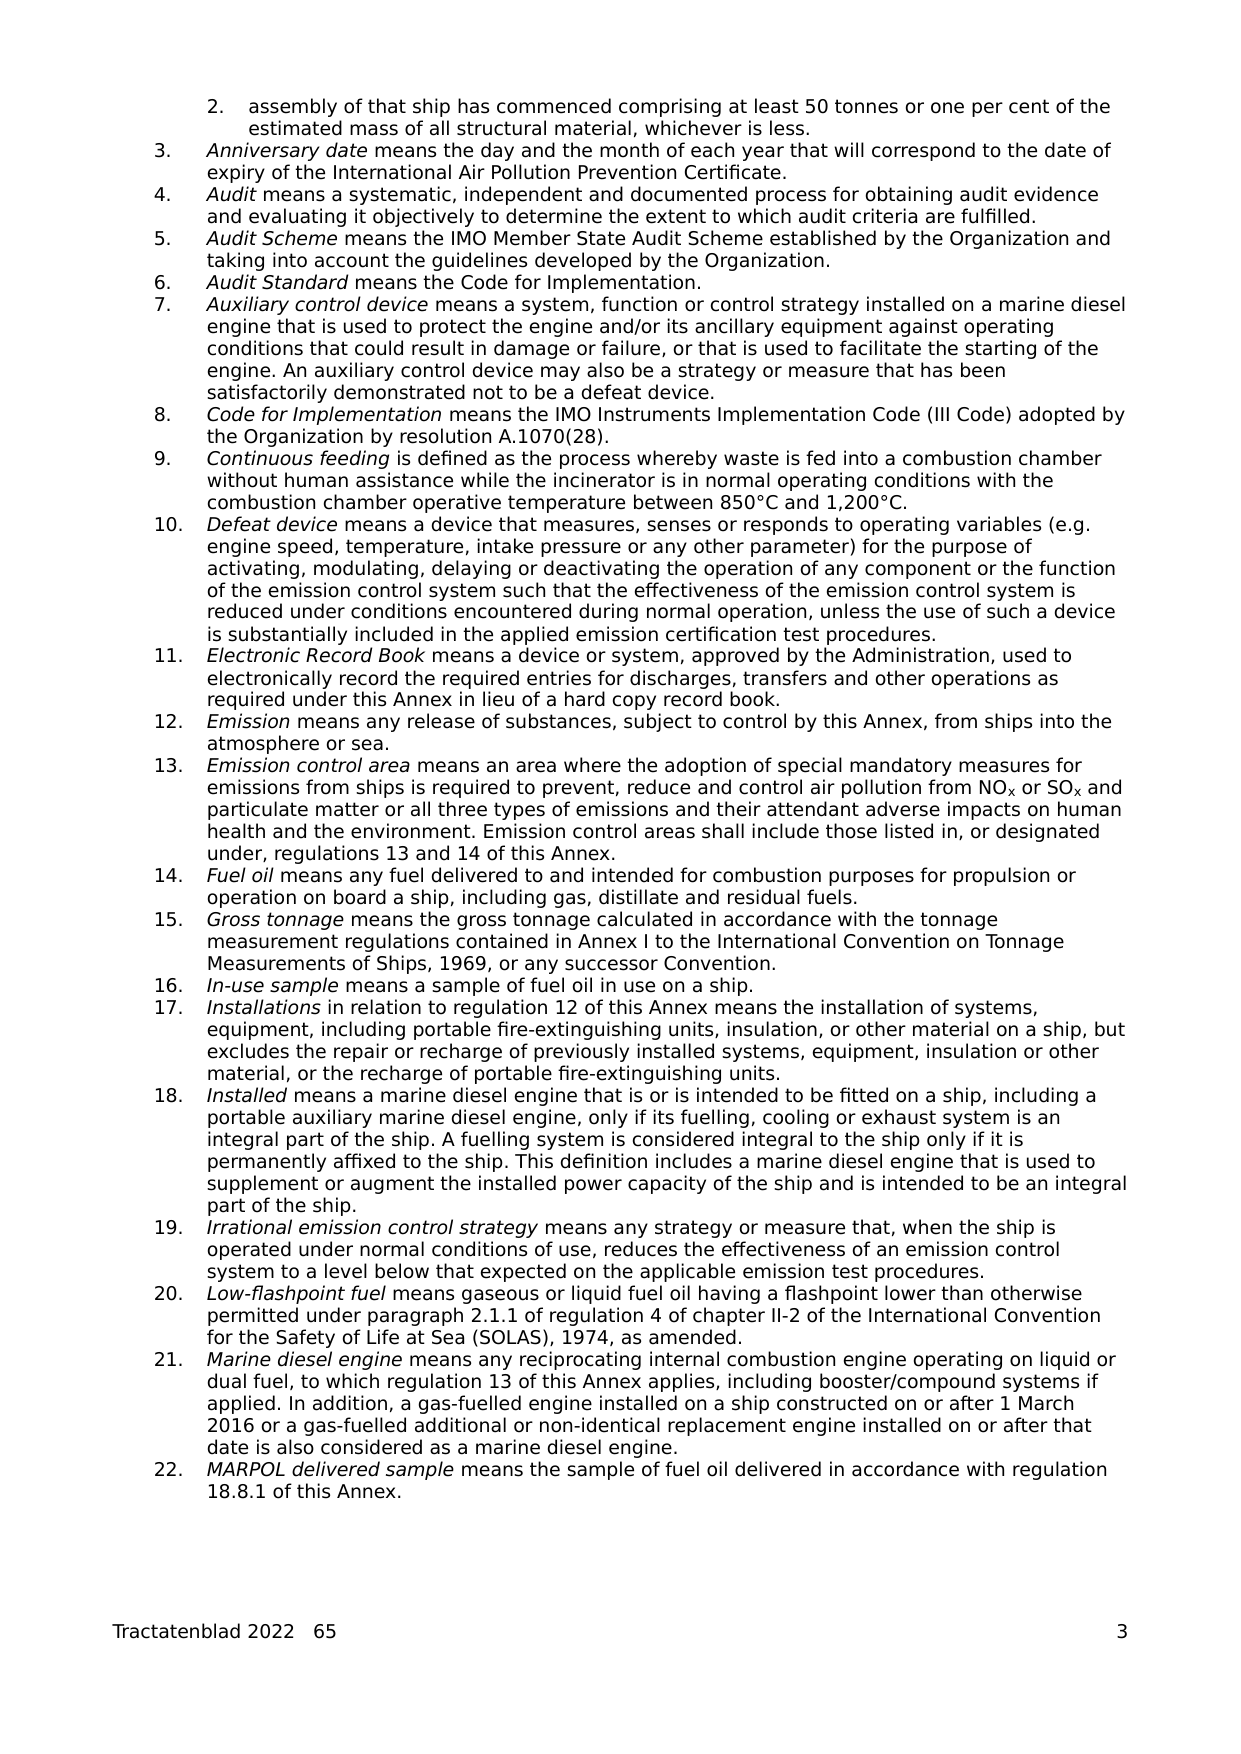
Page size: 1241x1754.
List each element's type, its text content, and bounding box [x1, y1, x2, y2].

text 6. Audit Standard means the Code for Implementation. [153, 272, 1128, 294]
text 12. Emission means any release of substances, subject to control by this Annex, from ships into the atmosphere or sea. [153, 711, 1128, 755]
text 17. Installations in relation to regulation 12 of this Annex means the installation of systems, equipment, including portable fire-extinguishing units, insulation, or other material on a ship, but excludes the repair or recharge of previously installed systems, equipment, insulation or other material, or the recharge of portable fire-extinguishing units. [153, 997, 1128, 1085]
text 22. MARPOL delivered sample means the sample of fuel oil delivered in accordance with regulation 18.8.1 of this Annex. [153, 1459, 1128, 1503]
text 5. Audit Scheme means the IMO Member State Audit Scheme established by the Organization and taking into account the guidelines developed by the Organization. [153, 228, 1128, 272]
text 3. Anniversary date means the day and the month of each year that will correspond to the date of expiry of the International Air Pollution Prevention Certificate. [153, 140, 1128, 184]
text 9. Continuous feeding is defined as the process whereby waste is fed into a combustion chamber without human assistance while the incinerator is in normal operating conditions with the combustion chamber operative temperature between 850°C and 1,200°C. [153, 448, 1128, 513]
text 18. Installed means a marine diesel engine that is or is intended to be fitted on a ship, including a portable auxiliary marine diesel engine, only if its fuelling, cooling or exhaust system is an integral part of the ship. A fuelling system is considered integral to the ship only if it is permanently affixed to the ship. This definition includes a marine diesel engine that is used to supplement or augment the installed power capacity of the ship and is intended to be an integral part of the ship. [153, 1085, 1128, 1217]
text 2. assembly of that ship has commenced comprising at least 50 tonnes or one per cent of the estimated mass of all structural material, whichever is less. [207, 96, 1128, 140]
text 8. Code for Implementation means the IMO Instruments Implementation Code (III Code) adopted by the Organization by resolution A.1070(28). [153, 404, 1128, 448]
text 14. Fuel oil means any fuel delivered to and intended for combustion purposes for propulsion or operation on board a ship, including gas, distillate and residual fuels. [153, 865, 1128, 909]
text 11. Electronic Record Book means a device or system, approved by the Administration, used to electronically record the required entries for discharges, transfers and other operations as required under this Annex in lieu of a hard copy record book. [153, 645, 1128, 711]
text 4. Audit means a systematic, independent and documented process for obtaining audit evidence and evaluating it objectively to determine the extent to which audit criteria are fulfilled. [153, 184, 1128, 228]
text 15. Gross tonnage means the gross tonnage calculated in accordance with the tonnage measurement regulations contained in Annex I to the International Convention on Tonnage Measurements of Ships, 1969, or any successor Convention. [153, 909, 1128, 975]
text 7. Auxiliary control device means a system, function or control strategy installed on a marine diesel engine that is used to protect the engine and/or its ancillary equipment against operating conditions that could result in damage or failure, or that is used to facilitate the starting of the engine. An auxiliary control device may also be a strategy or measure that has been satisfactorily demonstrated not to be a defeat device. [153, 294, 1128, 404]
text 13. Emission control area means an area where the adoption of special mandatory measures for emissions from ships is required to prevent, reduce and control air pollution from NOx or SOx and particulate matter or all three types of emissions and their attendant adverse impacts on human health and the environment. Emission control areas shall include those listed in, or designated under, regulations 13 and 14 of this Annex. [153, 755, 1128, 865]
text 10. Defeat device means a device that measures, senses or responds to operating variables (e.g. engine speed, temperature, intake pressure or any other parameter) for the purpose of activating, modulating, delaying or deactivating the operation of any component or the function of the emission control system such that the effectiveness of the emission control system is reduced under conditions encountered during normal operation, unless the use of such a device is substantially included in the applied emission certification test procedures. [153, 513, 1128, 645]
text 21. Marine diesel engine means any reciprocating internal combustion engine operating on liquid or dual fuel, to which regulation 13 of this Annex applies, including booster/compound systems if applied. In addition, a gas-fuelled engine installed on a ship constructed on or after 1 March 2016 or a gas-fuelled additional or non-identical replacement engine installed on or after that date is also considered as a marine diesel engine. [153, 1349, 1128, 1459]
text 19. Irrational emission control strategy means any strategy or measure that, when the ship is operated under normal conditions of use, reduces the effectiveness of an emission control system to a level below that expected on the applicable emission test procedures. [153, 1217, 1128, 1283]
text 20. Low-flashpoint fuel means gaseous or liquid fuel oil having a flashpoint lower than otherwise permitted under paragraph 2.1.1 of regulation 4 of chapter II-2 of the International Convention for the Safety of Life at Sea (SOLAS), 1974, as amended. [153, 1283, 1128, 1349]
text 16. In-use sample means a sample of fuel oil in use on a ship. [153, 975, 1128, 997]
